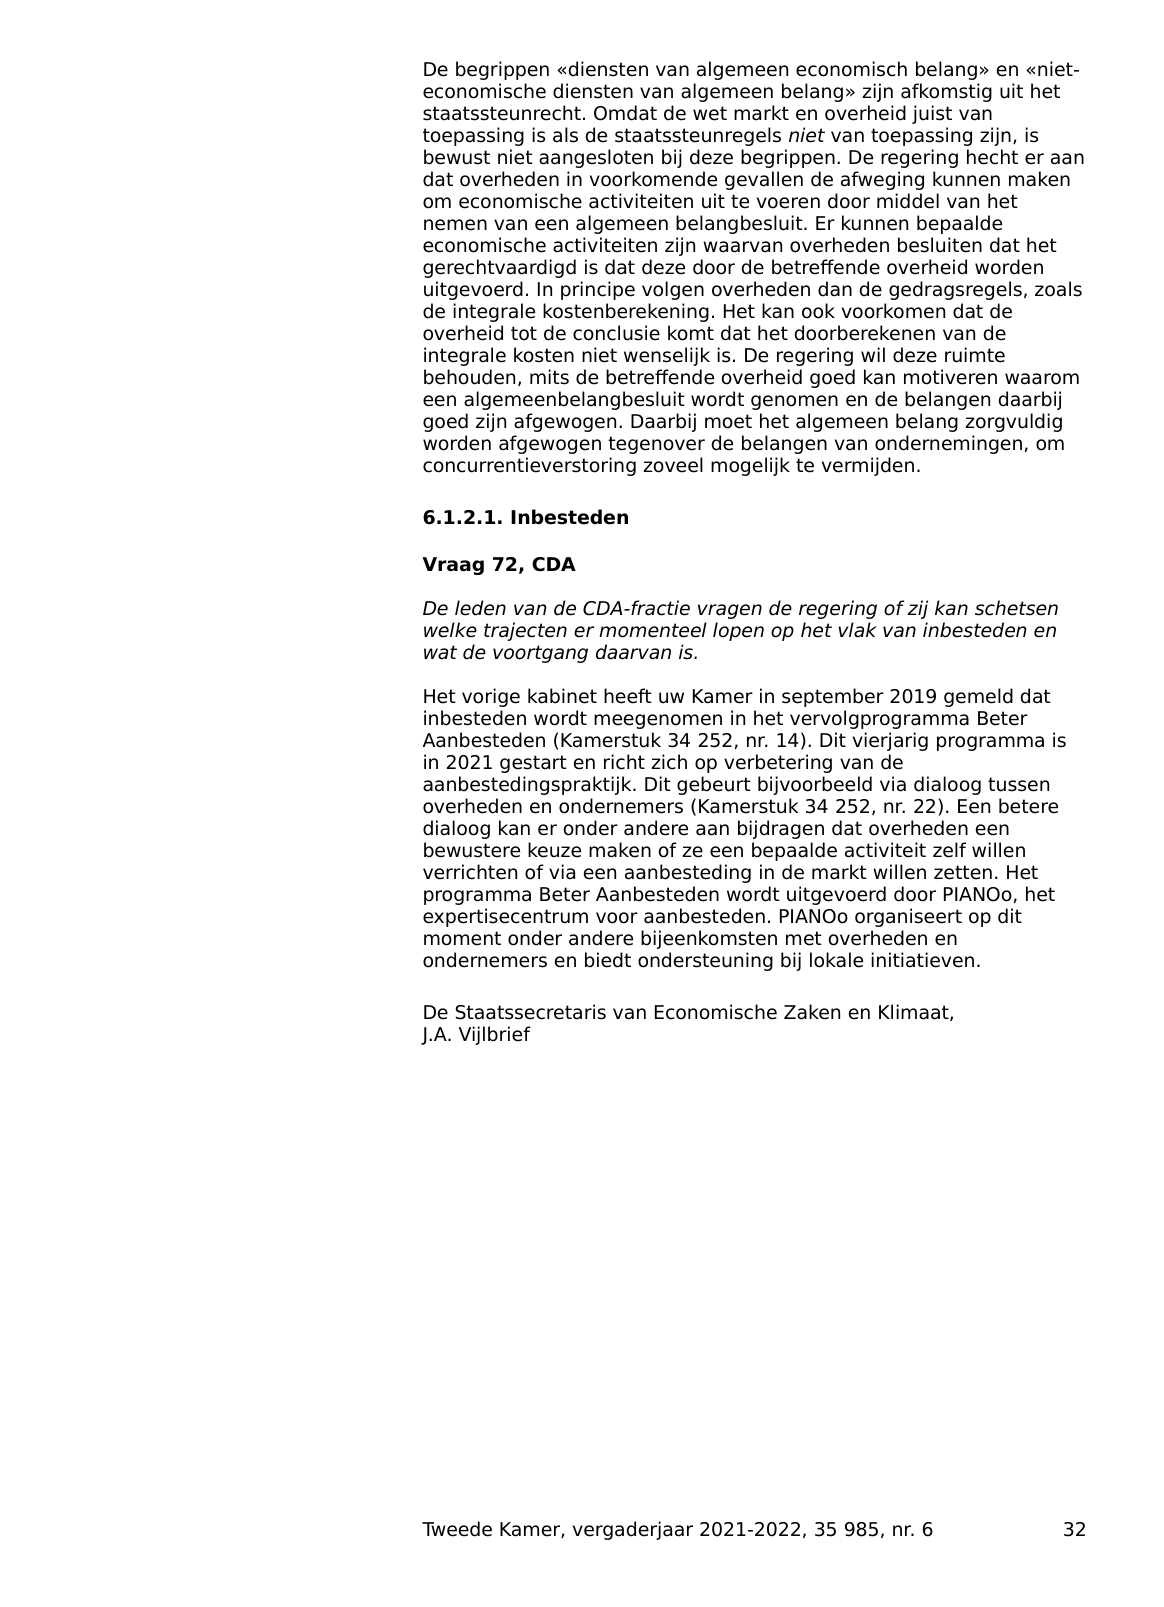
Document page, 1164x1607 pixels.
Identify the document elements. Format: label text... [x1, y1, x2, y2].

text De begrippen «diensten van algemeen economisch belang» en «niet-economische diensten van algemeen belang» zijn afkomstig uit het staatssteunrecht. Omdat de wet markt en overheid juist van toepassing is als de staatssteunregels niet van toepassing zijn, is bewust niet aangesloten bij deze begrippen. De regering hecht er aan dat overheden in voorkomende gevallen de afweging kunnen maken om economische activiteiten uit te voeren door middel van het nemen van een algemeen belangbesluit. Er kunnen bepaalde economische activiteiten zijn waarvan overheden besluiten dat het gerechtvaardigd is dat deze door de betreffende overheid worden uitgevoerd. In principe volgen overheden dan de gedragsregels, zoals de integrale kostenberekening. Het kan ook voorkomen dat de overheid tot de conclusie komt dat het doorberekenen van de integrale kosten niet wenselijk is. De regering wil deze ruimte behouden, mits de betreffende overheid goed kan motiveren waarom een algemeenbelangbesluit wordt genomen en de belangen daarbij goed zijn afgewogen. Daarbij moet het algemeen belang zorgvuldig worden afgewogen tegenover de belangen van ondernemingen, om concurrentieverstoring zoveel mogelijk te vermijden. [422, 59, 1087, 477]
subtitle Vraag 72, CDA [422, 554, 1087, 576]
text Het vorige kabinet heeft uw Kamer in september 2019 gemeld dat inbesteden wordt meegenomen in het vervolgprogramma Beter Aanbesteden (Kamerstuk 34 252, nr. 14). Dit vierjarig programma is in 2021 gestart en richt zich op verbetering van de aanbestedingspraktijk. Dit gebeurt bijvoorbeeld via dialoog tussen overheden en ondernemers (Kamerstuk 34 252, nr. 22). Een betere dialoog kan er onder andere aan bijdragen dat overheden een bewustere keuze maken of ze een bepaalde activiteit zelf willen verrichten of via een aanbesteding in de markt willen zetten. Het programma Beter Aanbesteden wordt uitgevoerd door PIANOo, het expertisecentrum voor aanbesteden. PIANOo organiseert op dit moment onder andere bijeenkomsten met overheden en ondernemers en biedt ondersteuning bij lokale initiatieven. [422, 686, 1087, 972]
text De leden van de CDA-fractie vragen de regering of zij kan schetsen welke trajecten er momenteel lopen op het vlak van inbesteden en wat de voortgang daarvan is. [422, 598, 1087, 664]
subtitle 6.1.2.1. Inbesteden [422, 507, 1087, 529]
text De Staatssecretaris van Economische Zaken en Klimaat, J.A. Vijlbrief [422, 1002, 1087, 1046]
